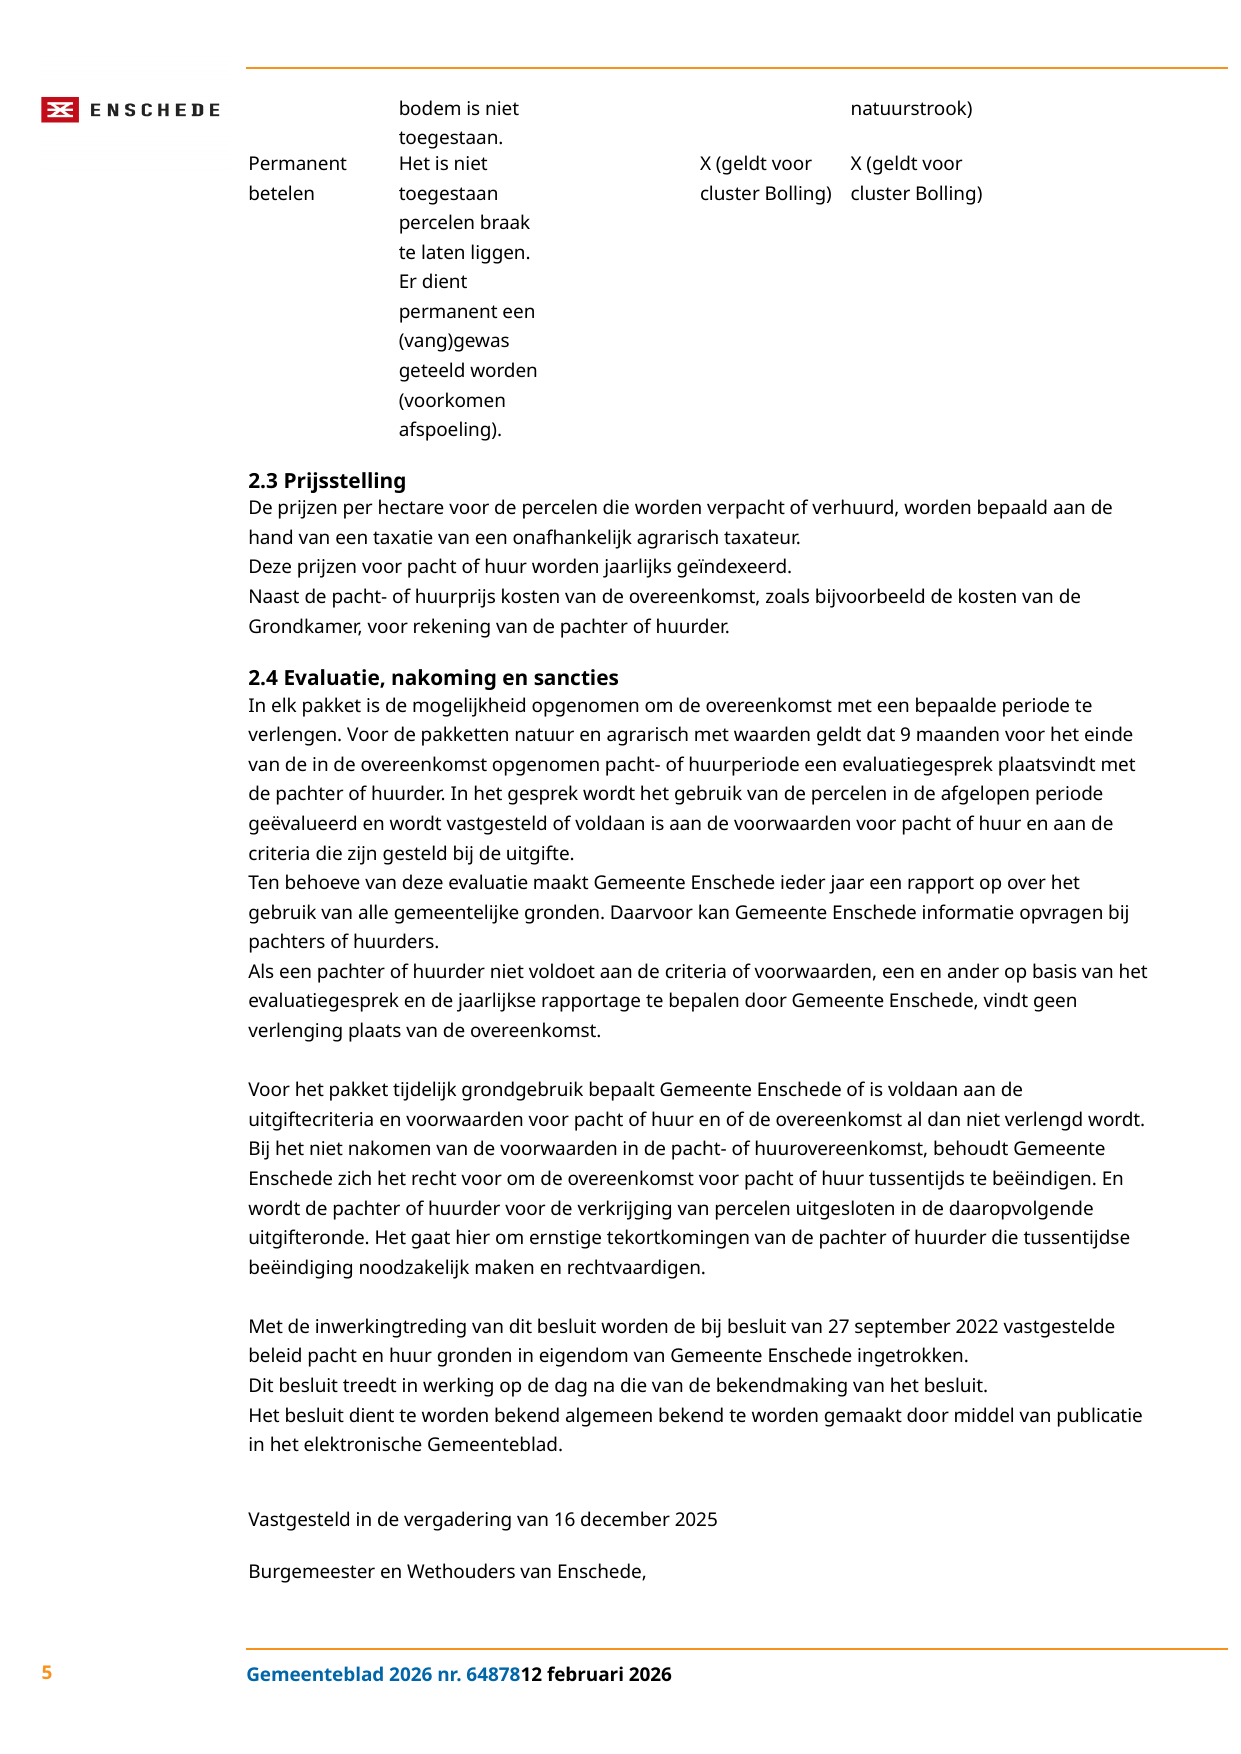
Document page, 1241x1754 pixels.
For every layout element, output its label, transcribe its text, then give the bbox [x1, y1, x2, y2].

table_cell Het is niet toegestaan percelen braak te laten liggen. Er dient permanent een (vang)gewas geteeld worden (voorkomen afspoeling). [399, 150, 549, 442]
text Dit besluit treedt in werking op de dag na die van de bekendmaking van het besluit. [248, 1372, 1152, 1398]
table_cell [1001, 150, 1152, 442]
text Bij het niet nakomen van de voorwaarden in de pacht- of huurovereenkomst, behoudt Gemeente Enschede zich het recht voor om de overeenkomst voor pacht of huur tussentijds te beëindigen. En wordt de pachter of huurder voor de verkrijging van percelen uitgesloten in de daaropvolgende uitgifteronde. Het gaat hier om ernstige tekortkomingen van de pachter of huurder die tussentijdse beëindiging noodzakelijk maken en rechtvaardigen. [248, 1136, 1152, 1279]
text Met de inwerkingtreding van dit besluit worden de bij besluit van 27 september 2022 vastgestelde beleid pacht en huur gronden in eigendom van Gemeente Enschede ingetrokken. [248, 1313, 1152, 1368]
text 2.4 Evaluatie, nakoming en sancties [248, 663, 1152, 692]
text Voor het pakket tijdelijk grondgebruik bepaalt Gemeente Enschede of is voldaan aan de uitgiftecriteria en voorwaarden voor pacht of huur en of de overeenkomst al dan niet verlengd wordt. [248, 1076, 1152, 1132]
text In elk pakket is de mogelijkheid opgenomen om de overeenkomst met een bepaalde periode te verlengen. Voor de pakketten natuur en agrarisch met waarden geldt dat 9 maanden voor het einde van de in de overeenkomst opgenomen pacht- of huurperiode een evaluatiegesprek plaatsvindt met de pachter of huurder. In het gesprek wordt het gebruik van de percelen in de afgelopen periode geëvalueerd en wordt vastgesteld of voldaan is aan de voorwaarden voor pacht of huur en aan de criteria die zijn gesteld bij de uitgifte. [248, 692, 1152, 865]
table_cell natuurstrook) [850, 95, 1001, 150]
table_cell bodem is niet toegestaan. [399, 95, 549, 150]
table_cell [700, 95, 850, 150]
text Ten behoeve van deze evaluatie maakt Gemeente Enschede ieder jaar een rapport op over het gebruik van alle gemeentelijke gronden. Daarvoor kan Gemeente Enschede informatie opvragen bij pachters of huurders. [248, 869, 1152, 954]
text Het besluit dient te worden bekend algemeen bekend te worden gemaakt door middel van publicatie in het elektronische Gemeenteblad. [248, 1402, 1152, 1457]
table_cell [1001, 95, 1152, 150]
text Vastgesteld in de vergadering van 16 december 2025 [248, 1507, 1152, 1532]
table_cell X (geldt voor cluster Bolling) [700, 150, 850, 442]
table_cell [549, 95, 700, 150]
text Burgemeester en Wethouders van Enschede, [248, 1558, 1152, 1584]
table_cell X (geldt voor cluster Bolling) [850, 150, 1001, 442]
text De prijzen per hectare voor de percelen die worden verpacht of verhuurd, worden bepaald aan de hand van een taxatie van een onafhankelijk agrarisch taxateur. [248, 494, 1152, 550]
text Naast de pacht- of huurprijs kosten van de overeenkomst, zoals bijvoorbeeld de kosten van de Grondkamer, voor rekening van de pachter of huurder. [248, 583, 1152, 639]
text Als een pachter of huurder niet voldoet aan de criteria of voorwaarden, een en ander op basis van het evaluatiegesprek en de jaarlijkse rapportage te bepalen door Gemeente Enschede, vindt geen verlenging plaats van de overeenkomst. [248, 958, 1152, 1043]
text Deze prijzen voor pacht of huur worden jaarlijks geïndexeerd. [248, 554, 1152, 579]
text 2.3 Prijsstelling [248, 466, 1152, 494]
table_cell [248, 95, 398, 150]
table_cell Permanent betelen [248, 150, 398, 442]
picture [41, 47, 231, 172]
table_cell [549, 150, 700, 442]
